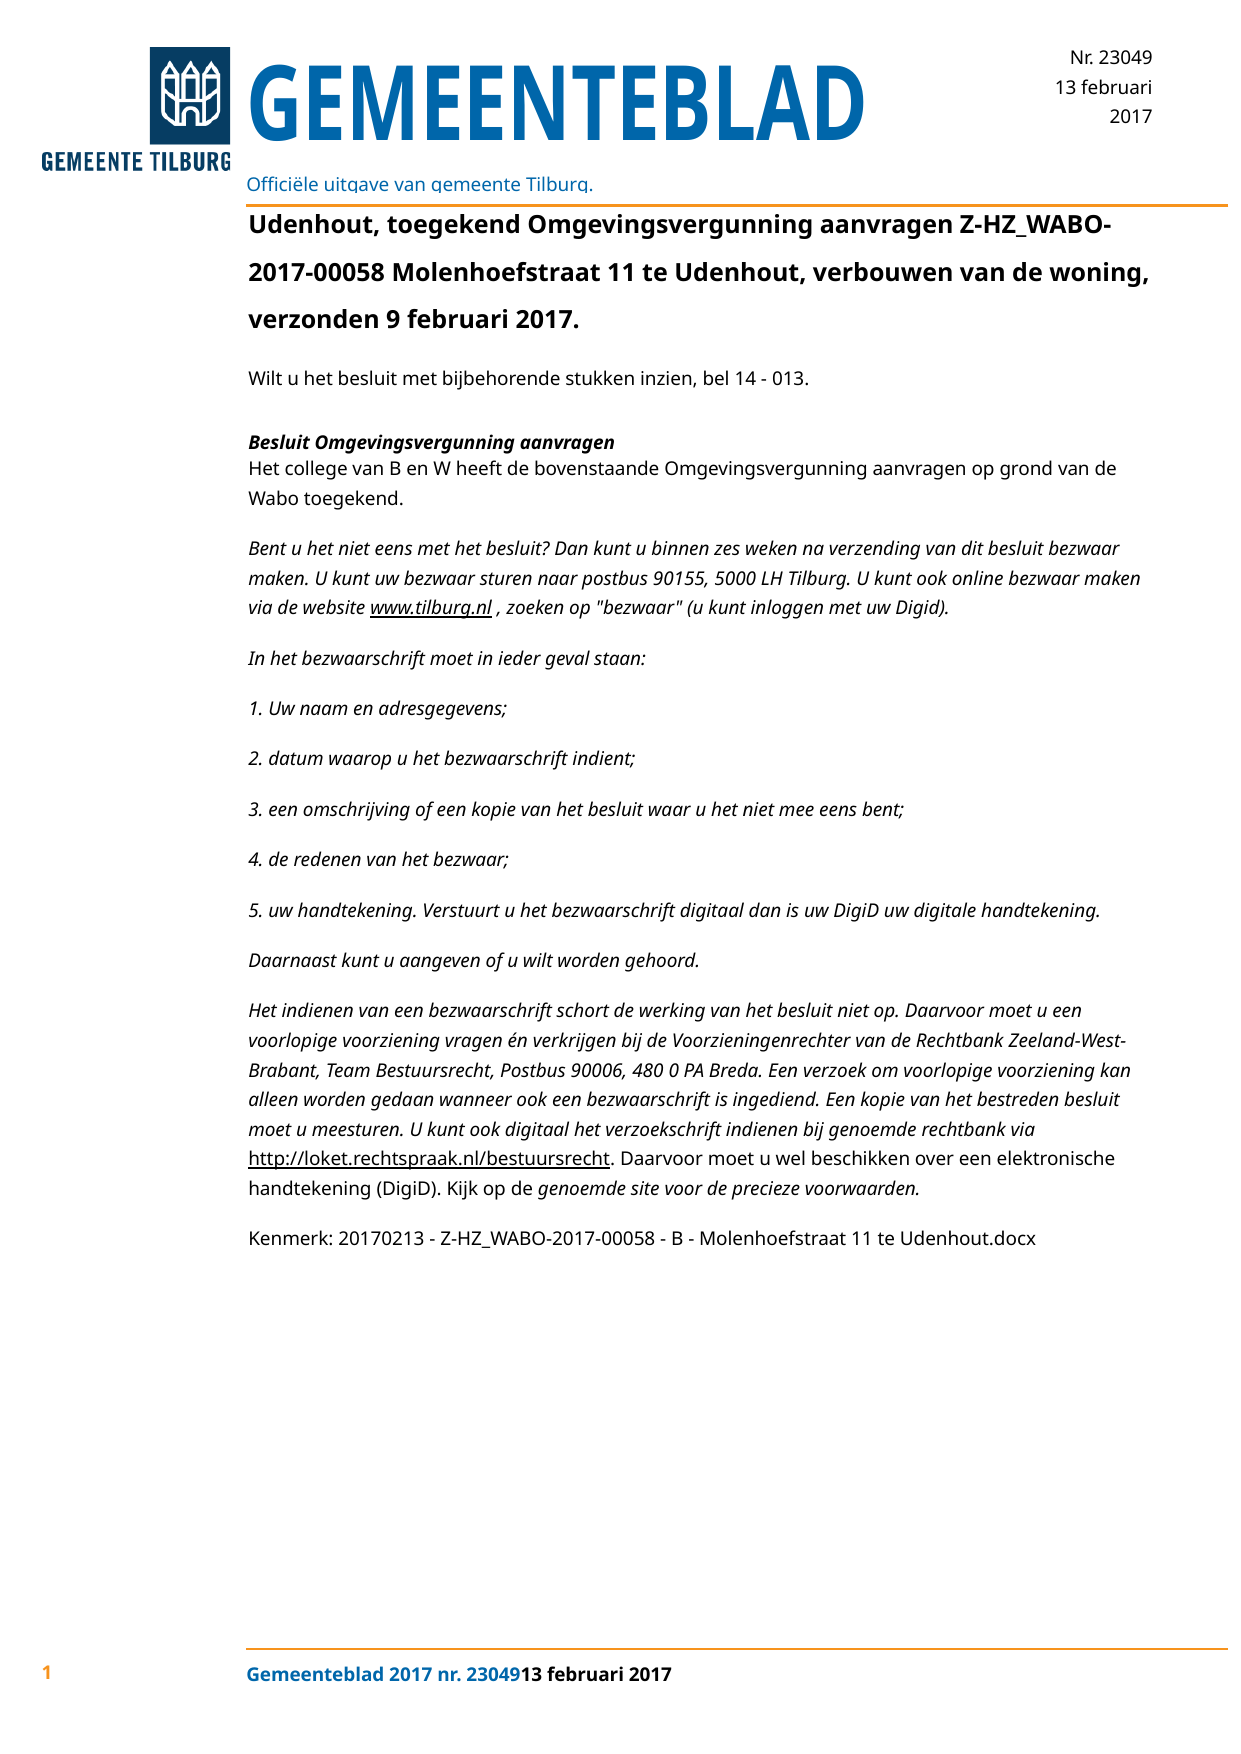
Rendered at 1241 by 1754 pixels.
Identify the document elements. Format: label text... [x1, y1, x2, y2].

text 4. de redenen van het bezwaar; [248, 846, 1152, 872]
text 2. datum waarop u het bezwaarschrift indient; [248, 746, 1152, 771]
text Wilt u het besluit met bijbehorende stukken inzien, bel 14 - 013. [248, 366, 1152, 391]
text Bent u het niet eens met het besluit? Dan kunt u binnen zes weken na verzending van dit besluit bezwaar maken. U kunt uw bezwaar sturen naar postbus 90155, 5000 LH Tilburg. U kunt ook online bezwaar maken via de website www.tilburg.nl , zoeken op "bezwaar" (u kunt inloggen met uw Digid). [248, 535, 1152, 620]
text 3. een omschrijving of een kopie van het besluit waar u het niet mee eens bent; [248, 796, 1152, 822]
text 5. uw handtekening. Verstuurt u het bezwaarschrift digitaal dan is uw DigiD uw digitale handtekening. [248, 897, 1152, 923]
text 1. Uw naam en adresgegevens; [248, 695, 1152, 721]
text Kenmerk: 20170213 - Z-HZ_WABO-2017-00058 - B - Molenhoefstraat 11 te Udenhout.docx [248, 1226, 1152, 1251]
picture [41, 47, 231, 172]
text In het bezwaarschrift moet in ieder geval staan: [248, 645, 1152, 671]
text Daarnaast kunt u aangeven of u wilt worden gehoord. [248, 947, 1152, 973]
text Udenhout, toegekend Omgevingsvergunning aanvragen Z-HZ_WABO-2017-00058 Molenhoefstraat 11 te Udenhout, verbouwen van de woning, verzonden 9 februari 2017. [248, 207, 1152, 336]
text Het college van B en W heeft de bovenstaande Omgevingsvergunning aanvragen op grond van de Wabo toegekend. [248, 455, 1152, 511]
text Het indienen van een bezwaarschrift schort de werking van het besluit niet op. Daarvoor moet u een voorlopige voorziening vragen én verkrijgen bij de Voorzieningenrechter van de Rechtbank Zeeland-West-Brabant, Team Bestuursrecht, Postbus 90006, 480 0 PA Breda. Een verzoek om voorlopige voorziening kan alleen worden gedaan wanneer ook een bezwaarschrift is ingediend. Een kopie van het bestreden besluit moet u meesturen. U kunt ook digitaal het verzoekschrift indienen bij genoemde rechtbank via http://loket.rechtspraak.nl/bestuursrecht. Daarvoor moet u wel beschikken over een elektronische handtekening (DigiD). Kijk op de genoemde site voor de precieze voorwaarden. [248, 998, 1152, 1201]
text Besluit Omgevingsvergunning aanvragen [248, 429, 1152, 455]
